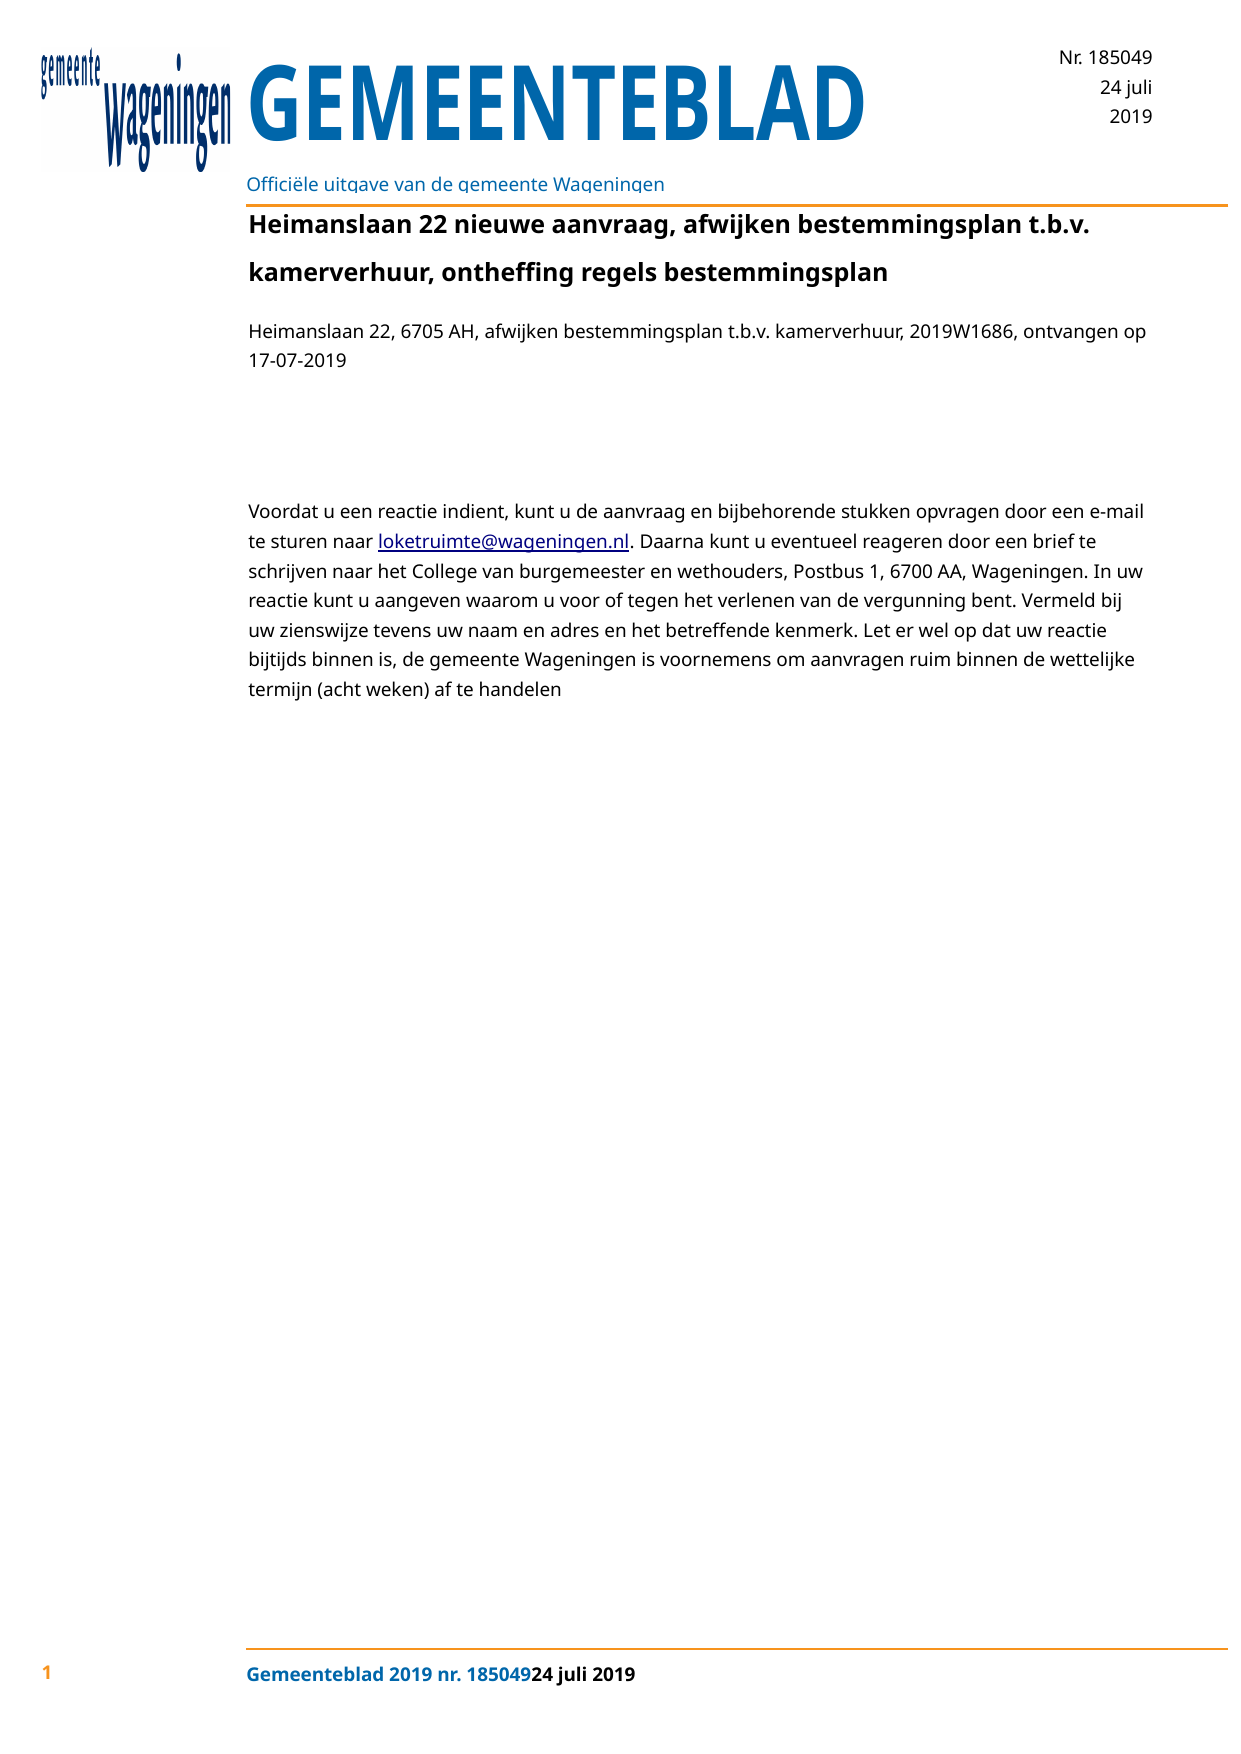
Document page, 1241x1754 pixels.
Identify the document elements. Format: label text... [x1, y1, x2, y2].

picture [41, 47, 231, 172]
text Heimanslaan 22 nieuwe aanvraag, afwijken bestemmingsplan t.b.v. kamerverhuur, ontheffing regels bestemmingsplan [248, 207, 1152, 288]
text Heimanslaan 22, 6705 AH, afwijken bestemmingsplan t.b.v. kamerverhuur, 2019W1686, ontvangen op 17-07-2019 [248, 318, 1152, 373]
text Voordat u een reactie indient, kunt u de aanvraag en bijbehorende stukken opvragen door een e-mail te sturen naar loketruimte@wageningen.nl. Daarna kunt u eventueel reageren door een brief te schrijven naar het College van burgemeester en wethouders, Postbus 1, 6700 AA, Wageningen. In uw reactie kunt u aangeven waarom u voor of tegen het verlenen van de vergunning bent. Vermeld bij uw zienswijze tevens uw naam en adres en het betreffende kenmerk. Let er wel op dat uw reactie bijtijds binnen is, de gemeente Wageningen is voornemens om aanvragen ruim binnen de wettelijke termijn (acht weken) af te handelen [248, 499, 1152, 702]
